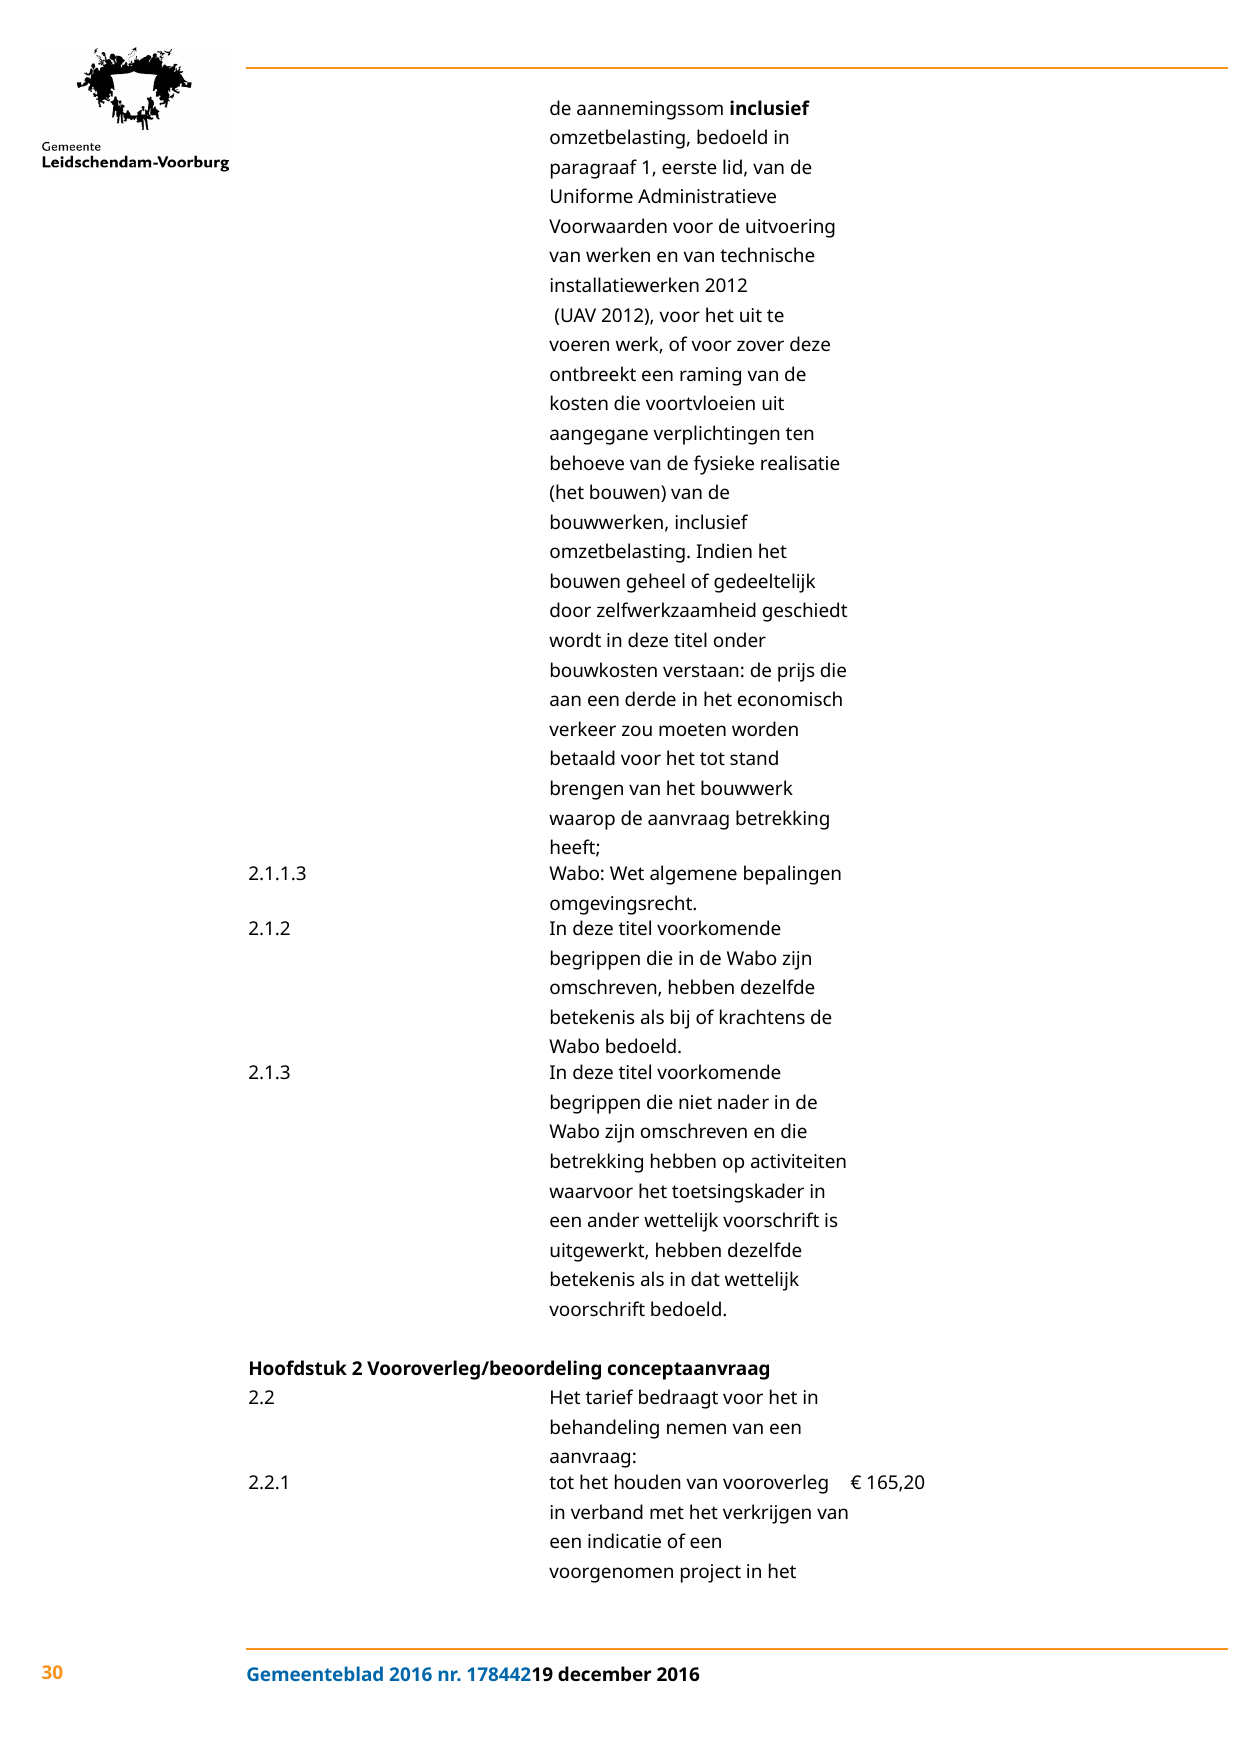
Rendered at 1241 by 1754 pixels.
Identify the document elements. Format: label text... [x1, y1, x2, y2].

table_cell Wabo: Wet algemene bepalingen omgevingsrecht. [549, 860, 850, 915]
table_cell [248, 95, 549, 860]
picture [41, 47, 231, 172]
table_header [850, 1384, 1152, 1469]
table_cell 2.1.3 [248, 1060, 549, 1322]
table_cell de aannemingssom inclusief omzetbelasting, bedoeld in paragraaf 1, eerste lid, van de Uniforme Administratieve Voorwaarden voor de uitvoering van werken en van technische installatiewerken 2012 (UAV 2012), voor het uit te voeren werk, of voor zover deze ontbreekt een raming van de kosten die voortvloeien uit aangegane verplichtingen ten behoeve van de fysieke realisatie (het bouwen) van de bouwwerken, inclusief omzetbelasting. Indien het bouwen geheel of gedeeltelijk door zelfwerkzaamheid geschiedt wordt in deze titel onder bouwkosten verstaan: de prijs die aan een derde in het economisch verkeer zou moeten worden betaald voor het tot stand brengen van het bouwwerk waarop de aanvraag betrekking heeft; [549, 95, 850, 860]
table_cell [850, 1060, 1152, 1322]
table_cell In deze titel voorkomende begrippen die niet nader in de Wabo zijn omschreven en die betrekking hebben op activiteiten waarvoor het toetsingskader in een ander wettelijk voorschrift is uitgewerkt, hebben dezelfde betekenis als in dat wettelijk voorschrift bedoeld. [549, 1060, 850, 1322]
table_cell 2.1.1.3 [248, 860, 549, 915]
table_cell 2.1.2 [248, 915, 549, 1059]
text Hoofdstuk 2 Vooroverleg/beoordeling conceptaanvraag [248, 1355, 1152, 1380]
table_cell In deze titel voorkomende begrippen die in de Wabo zijn omschreven, hebben dezelfde betekenis als bij of krachtens de Wabo bedoeld. [549, 915, 850, 1059]
table_header Het tarief bedraagt voor het in behandeling nemen van een aanvraag: [549, 1384, 850, 1469]
table_cell [850, 915, 1152, 1059]
table_cell [850, 95, 1152, 860]
table_cell tot het houden van vooroverleg in verband met het verkrijgen van een indicatie of een voorgenomen project in het [549, 1469, 850, 1584]
table_header 2.2 [248, 1384, 549, 1469]
table_cell [850, 860, 1152, 915]
table_cell € 165,20 [850, 1469, 1152, 1584]
table_cell 2.2.1 [248, 1469, 549, 1584]
